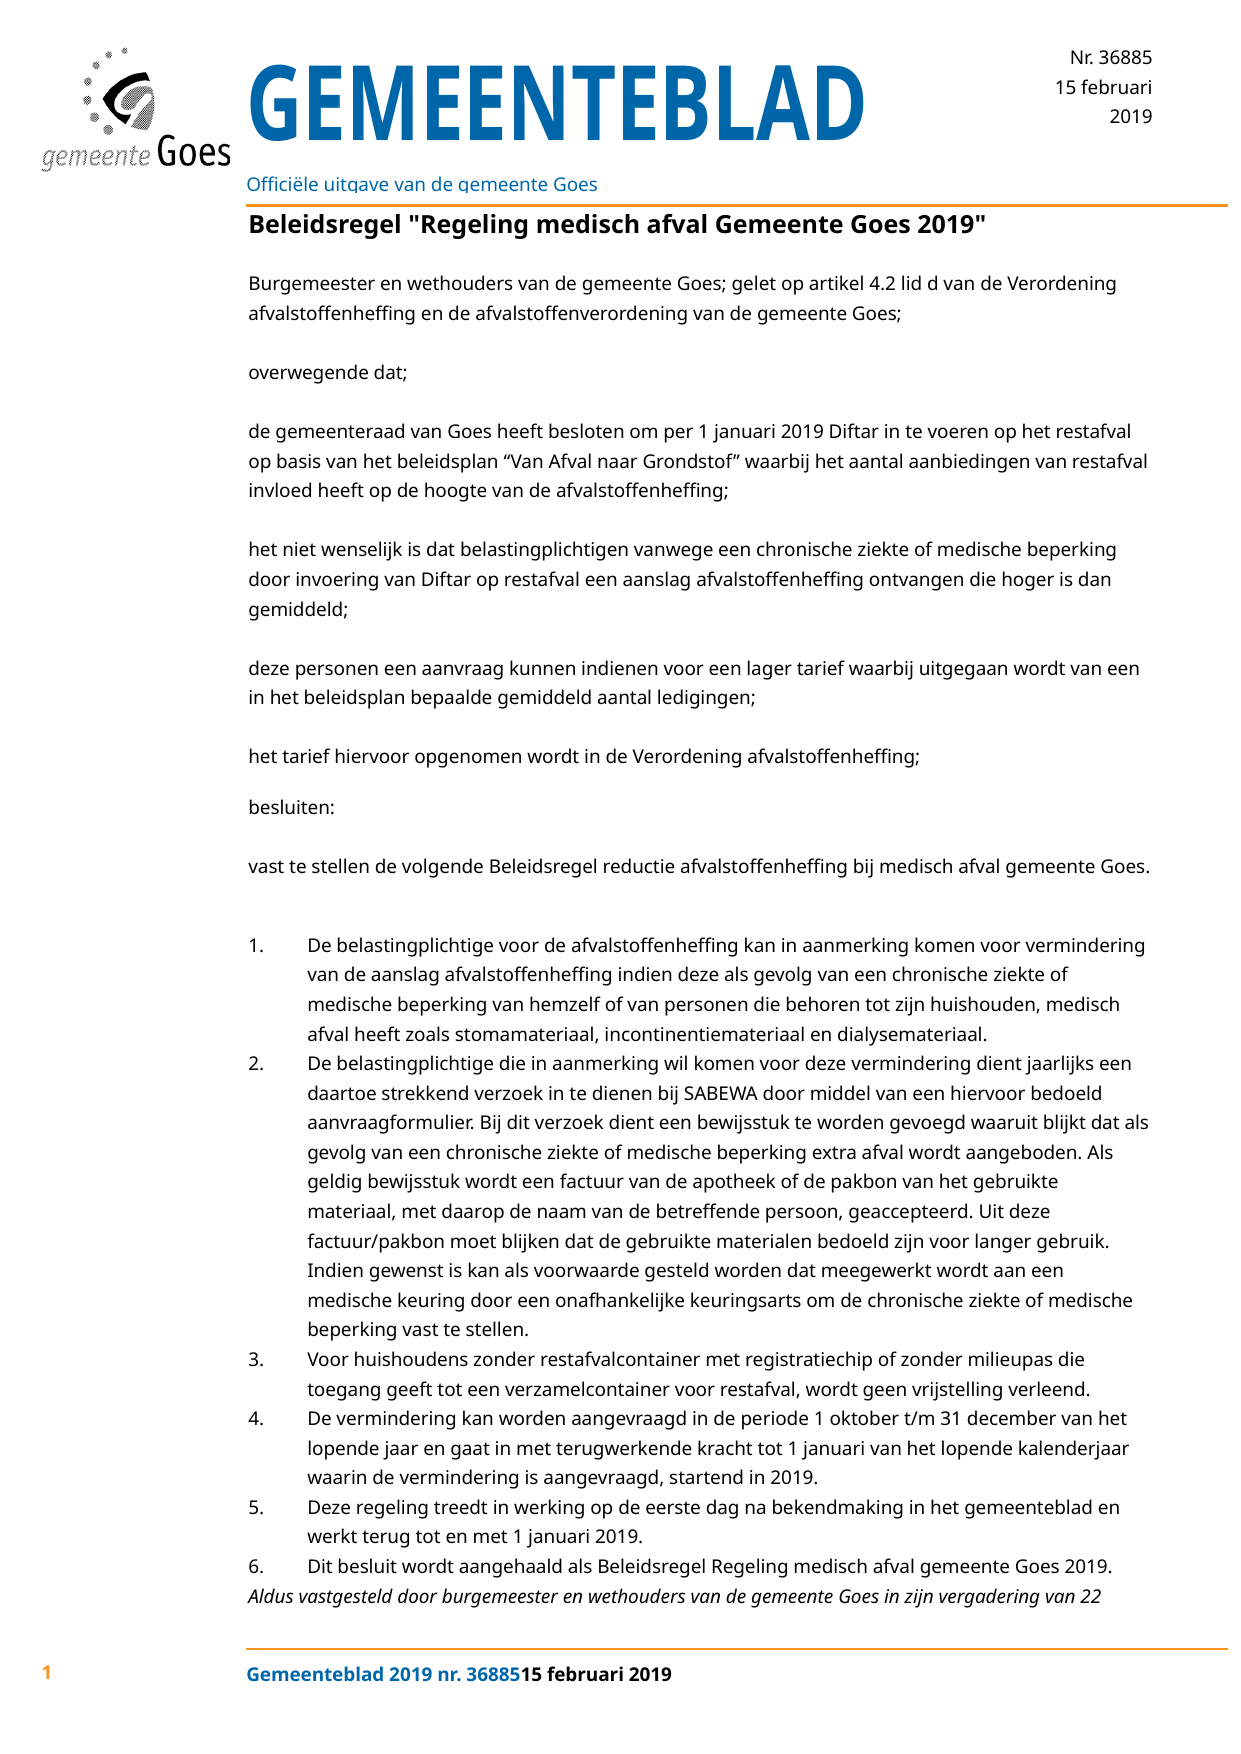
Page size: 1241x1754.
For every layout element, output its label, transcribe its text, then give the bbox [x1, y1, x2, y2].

text vast te stellen de volgende Beleidsregel reductie afvalstoffenheffing bij medisch afval gemeente Goes. [248, 853, 1152, 879]
text besluiten: [248, 794, 1152, 820]
text het niet wenselijk is dat belastingplichtigen vanwege een chronische ziekte of medische beperking door invoering van Diftar op restafval een aanslag afvalstoffenheffing ontvangen die hoger is dan gemiddeld; [248, 537, 1152, 621]
text Aldus vastgesteld door burgemeester en wethouders van de gemeente Goes in zijn vergadering van 22 [248, 1583, 1152, 1608]
text deze personen een aanvraag kunnen indienen voor een lager tarief waarbij uitgegaan wordt van een in het beleidsplan bepaalde gemiddeld aantal ledigingen; [248, 655, 1152, 710]
list Deze regeling treedt in werking op de eerste dag na bekendmaking in het gemeenteblad en werkt terug tot en met 1 januari 2019. [248, 1494, 1152, 1549]
list De vermindering kan worden aangevraagd in de periode 1 oktober t/m 31 december van het lopende jaar en gaat in met terugwerkende kracht tot 1 januari van het lopende kalenderjaar waarin de vermindering is aangevraagd, startend in 2019. [248, 1405, 1152, 1490]
list Voor huishoudens zonder restafvalcontainer met registratiechip of zonder milieupas die toegang geeft tot een verzamelcontainer voor restafval, wordt geen vrijstelling verleend. [248, 1346, 1152, 1401]
list Dit besluit wordt aangehaald als Beleidsregel Regeling medisch afval gemeente Goes 2019. [248, 1553, 1152, 1579]
text Burgemeester en wethouders van de gemeente Goes; gelet op artikel 4.2 lid d van de Verordening afvalstoffenheffing en de afvalstoffenverordening van de gemeente Goes; [248, 270, 1152, 326]
text het tarief hiervoor opgenomen wordt in de Verordening afvalstoffenheffing; [248, 744, 1152, 769]
list De belastingplichtige voor de afvalstoffenheffing kan in aanmerking komen voor vermindering van de aanslag afvalstoffenheffing indien deze als gevolg van een chronische ziekte of medische beperking van hemzelf of van personen die behoren tot zijn huishouden, medisch afval heeft zoals stomamateriaal, incontinentiemateriaal en dialysemateriaal. [248, 932, 1152, 1046]
text overwegende dat; [248, 359, 1152, 385]
text Beleidsregel "Regeling medisch afval Gemeente Goes 2019" [248, 207, 1152, 241]
text de gemeenteraad van Goes heeft besloten om per 1 januari 2019 Diftar in te voeren op het restafval op basis van het beleidsplan “Van Afval naar Grondstof” waarbij het aantal aanbiedingen van restafval invloed heeft op de hoogte van de afvalstoffenheffing; [248, 418, 1152, 503]
picture [41, 47, 231, 172]
list De belastingplichtige die in aanmerking wil komen voor deze vermindering dient jaarlijks een daartoe strekkend verzoek in te dienen bij SABEWA door middel van een hiervoor bedoeld aanvraagformulier. Bij dit verzoek dient een bewijsstuk te worden gevoegd waaruit blijkt dat als gevolg van een chronische ziekte of medische beperking extra afval wordt aangeboden. Als geldig bewijsstuk wordt een factuur van de apotheek of de pakbon van het gebruikte materiaal, met daarop de naam van de betreffende persoon, geaccepteerd. Uit deze factuur/pakbon moet blijken dat de gebruikte materialen bedoeld zijn voor langer gebruik. Indien gewenst is kan als voorwaarde gesteld worden dat meegewerkt wordt aan een medische keuring door een onafhankelijke keuringsarts om de chronische ziekte of medische beperking vast te stellen. [248, 1050, 1152, 1342]
